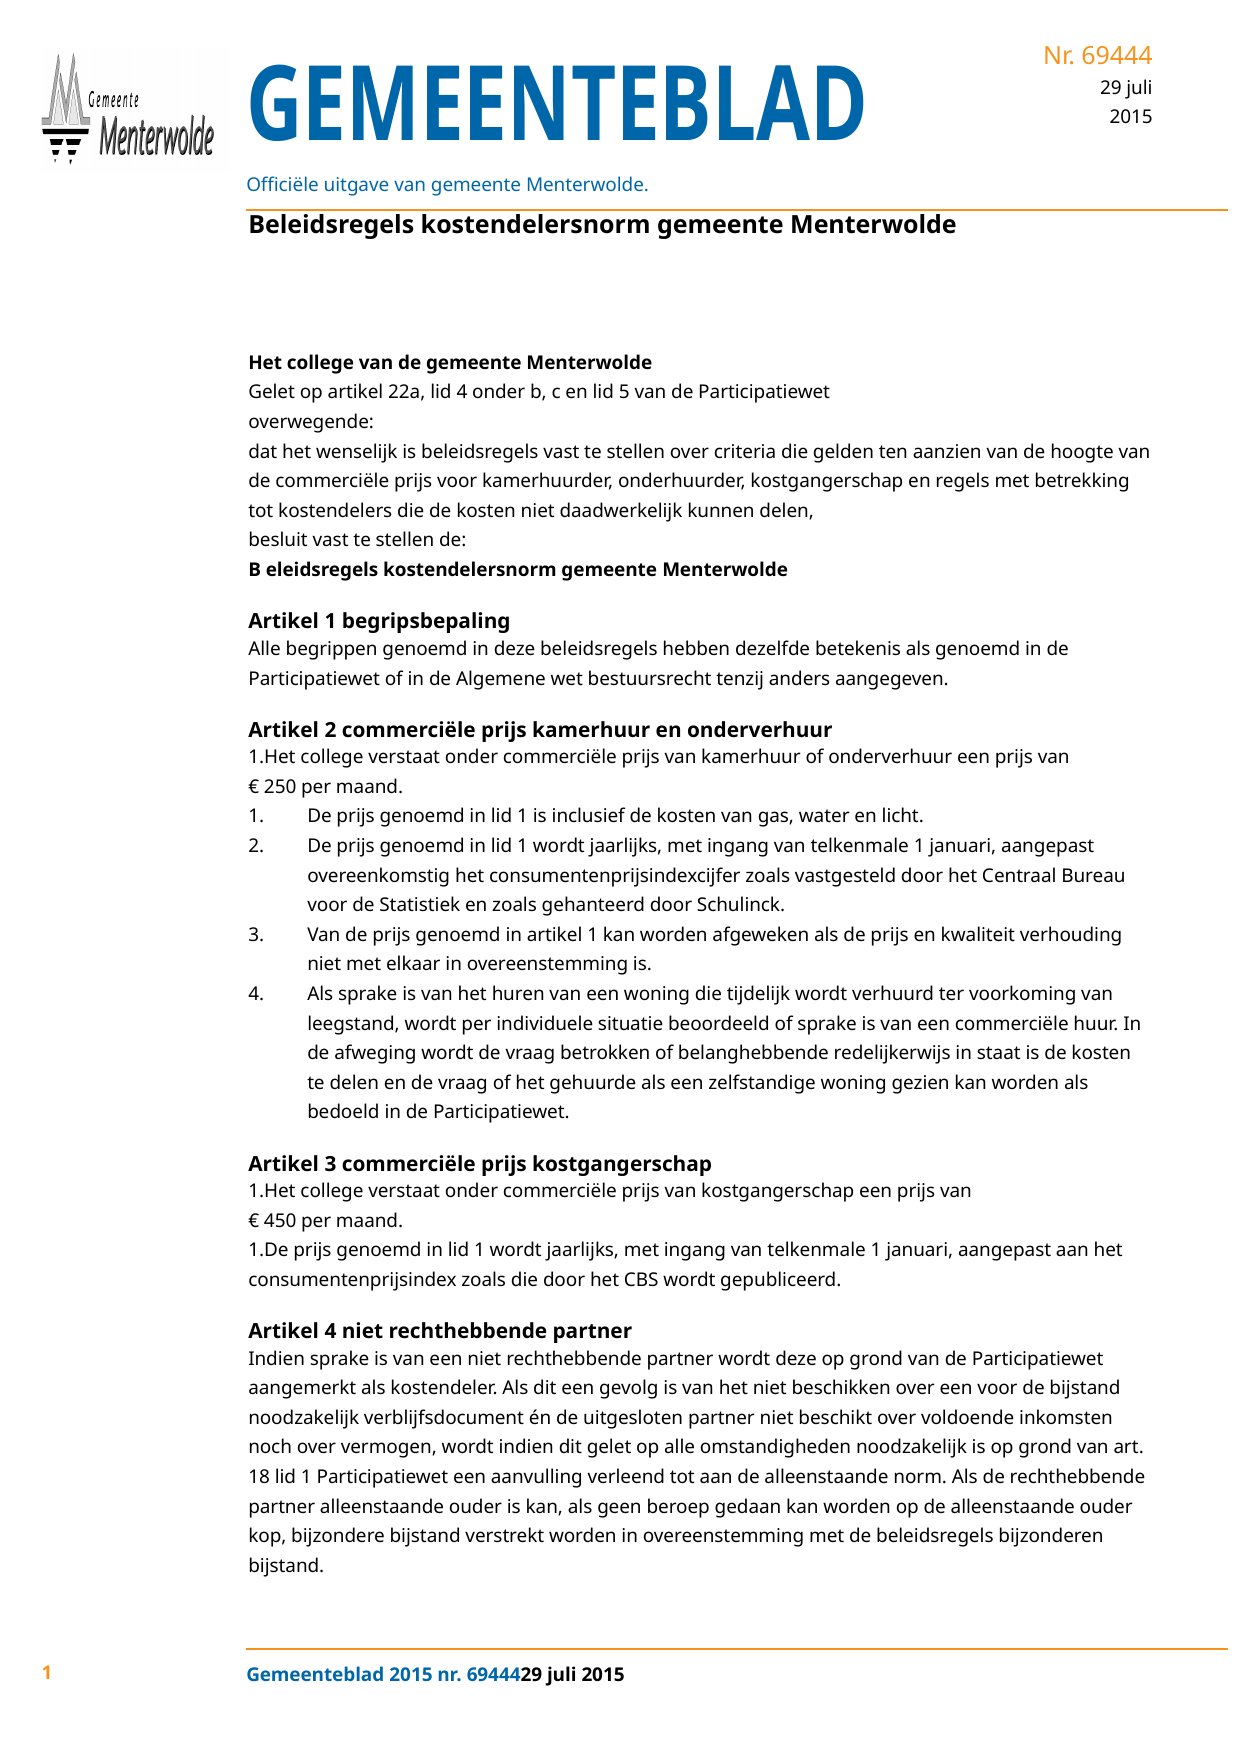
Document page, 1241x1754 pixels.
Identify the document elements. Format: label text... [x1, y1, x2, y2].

text B eleidsregels kostendelersnorm gemeente Menterwolde [248, 556, 1152, 582]
text Artikel 4 niet rechthebbende partner [248, 1317, 1152, 1345]
text besluit vast te stellen de: [248, 527, 1152, 552]
text Gelet op artikel 22a, lid 4 onder b, c en lid 5 van de Participatiewet [248, 379, 1152, 404]
text Indien sprake is van een niet rechthebbende partner wordt deze op grond van de Participatiewet aangemerkt als kostendeler. Als dit een gevolg is van het niet beschikken over een voor de bijstand noodzakelijk verblijfsdocument én de uitgesloten partner niet beschikt over voldoende inkomsten noch over vermogen, wordt indien dit gelet op alle omstandigheden noodzakelijk is op grond van art. 18 lid 1 Participatiewet een aanvulling verleend tot aan de alleenstaande norm. Als de rechthebbende partner alleenstaande ouder is kan, als geen beroep gedaan kan worden op de alleenstaande ouder kop, bijzondere bijstand verstrekt worden in overeenstemming met de beleidsregels bijzonderen bijstand. [248, 1345, 1152, 1578]
text 1.De prijs genoemd in lid 1 wordt jaarlijks, met ingang van telkenmale 1 januari, aangepast aan het consumentenprijsindex zoals die door het CBS wordt gepubliceerd. [248, 1237, 1152, 1292]
text 1.Het college verstaat onder commerciële prijs van kostgangerschap een prijs van [248, 1177, 1152, 1203]
list De prijs genoemd in lid 1 is inclusief de kosten van gas, water en licht. [248, 803, 1152, 828]
text overwegende: [248, 408, 1152, 434]
text Alle begrippen genoemd in deze beleidsregels hebben dezelfde betekenis als genoemd in de Participatiewet of in de Algemene wet bestuursrecht tenzij anders aangegeven. [248, 635, 1152, 690]
text Artikel 1 begripsbepaling [248, 607, 1152, 635]
text Beleidsregels kostendelersnorm gemeente Menterwolde [248, 211, 1152, 241]
list Als sprake is van het huren van een woning die tijdelijk wordt verhuurd ter voorkoming van leegstand, wordt per individuele situatie beoordeeld of sprake is van een commerciële huur. In de afweging wordt de vraag betrokken of belanghebbende redelijkerwijs in staat is de kosten te delen en de vraag of het gehuurde als een zelfstandige woning gezien kan worden als bedoeld in de Participatiewet. [248, 980, 1152, 1124]
list Van de prijs genoemd in artikel 1 kan worden afgeweken als de prijs en kwaliteit verhouding niet met elkaar in overeenstemming is. [248, 921, 1152, 976]
text Het college van de gemeente Menterwolde [248, 349, 1152, 375]
picture [41, 47, 231, 172]
text € 250 per maand. [248, 773, 1152, 799]
text Artikel 3 commerciële prijs kostgangerschap [248, 1149, 1152, 1177]
list De prijs genoemd in lid 1 wordt jaarlijks, met ingang van telkenmale 1 januari, aangepast overeenkomstig het consumentenprijsindexcijfer zoals vastgesteld door het Centraal Bureau voor de Statistiek en zoals gehanteerd door Schulinck. [248, 832, 1152, 917]
text € 450 per maand. [248, 1207, 1152, 1233]
text dat het wenselijk is beleidsregels vast te stellen over criteria die gelden ten aanzien van de hoogte van de commerciële prijs voor kamerhuurder, onderhuurder, kostgangerschap en regels met betrekking tot kostendelers die de kosten niet daadwerkelijk kunnen delen, [248, 438, 1152, 523]
text Artikel 2 commerciële prijs kamerhuur en onderverhuur [248, 715, 1152, 743]
text 1.Het college verstaat onder commerciële prijs van kamerhuur of onderverhuur een prijs van [248, 743, 1152, 769]
